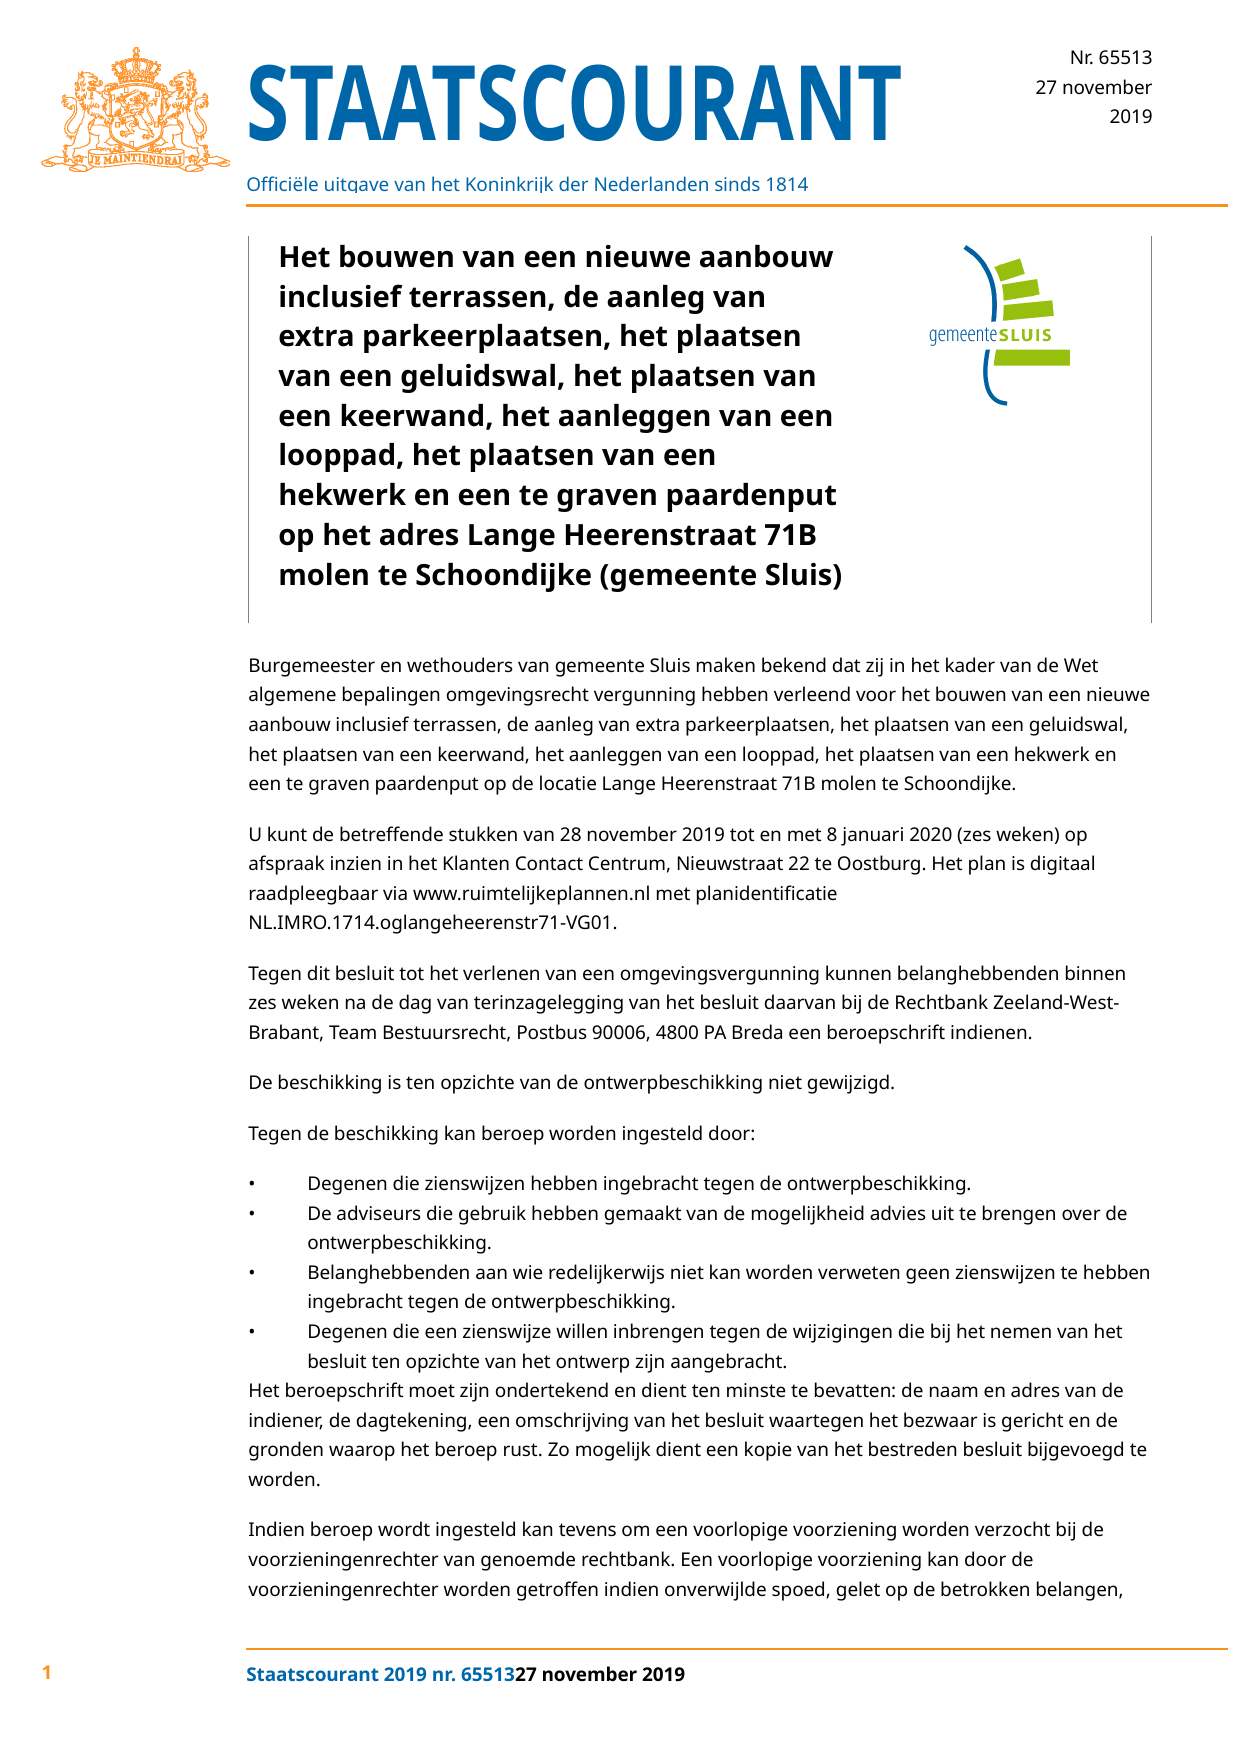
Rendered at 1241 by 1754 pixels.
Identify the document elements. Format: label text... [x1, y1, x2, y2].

list Degenen die zienswijzen hebben ingebracht tegen de ontwerpbeschikking. [248, 1170, 1152, 1196]
text Indien beroep wordt ingesteld kan tevens om een voorlopige voorziening worden verzocht bij de voorzieningenrechter van genoemde rechtbank. Een voorlopige voorziening kan door de voorzieningenrechter worden getroffen indien onverwijlde spoed, gelet op de betrokken belangen, [248, 1517, 1152, 1602]
text Burgemeester en wethouders van gemeente Sluis maken bekend dat zij in het kader van de Wet algemene bepalingen omgevingsrecht vergunning hebben verleend voor het bouwen van een nieuwe aanbouw inclusief terrassen, de aanleg van extra parkeerplaatsen, het plaatsen van een geluidswal, het plaatsen van een keerwand, het aanleggen van een looppad, het plaatsen van een hekwerk en een te graven paardenput op de locatie Lange Heerenstraat 71B molen te Schoondijke. [248, 652, 1152, 796]
picture [41, 47, 231, 172]
picture [912, 236, 1090, 414]
list Belanghebbenden aan wie redelijkerwijs niet kan worden verweten geen zienswijzen te hebben ingebracht tegen de ontwerpbeschikking. [248, 1259, 1152, 1314]
list De adviseurs die gebruik hebben gemaakt van de mogelijkheid advies uit te brengen over de ontwerpbeschikking. [248, 1200, 1152, 1255]
text Het beroepschrift moet zijn ondertekend en dient ten minste te bevatten: de naam en adres van de indiener, de dagtekening, een omschrijving van het besluit waartegen het bezwaar is gericht en de gronden waarop het beroep rust. Zo mogelijk dient een kopie van het bestreden besluit bijgevoegd te worden. [248, 1377, 1152, 1492]
table_header Het bouwen van een nieuwe aanbouw inclusief terrassen, de aanleg van extra parkeerplaatsen, het plaatsen van een geluidswal, het plaatsen van een keerwand, het aanleggen van een looppad, het plaatsen van een hekwerk en een te graven paardenput op het adres Lange Heerenstraat 71B molen te Schoondijke (gemeente Sluis) [249, 236, 850, 623]
text De beschikking is ten opzichte van de ontwerpbeschikking niet gewijzigd. [248, 1069, 1152, 1095]
text U kunt de betreffende stukken van 28 november 2019 tot en met 8 januari 2020 (zes weken) op afspraak inzien in het Klanten Contact Centrum, Nieuwstraat 22 te Oostburg. Het plan is digitaal raadpleegbaar via www.ruimtelijkeplannen.nl met planidentificatie NL.IMRO.1714.oglangeheerenstr71-VG01. [248, 821, 1152, 935]
table_header [850, 414, 1151, 623]
list Degenen die een zienswijze willen inbrengen tegen de wijzigingen die bij het nemen van het besluit ten opzichte van het ontwerp zijn aangebracht. [248, 1318, 1152, 1374]
table_header [1090, 236, 1151, 413]
text Tegen dit besluit tot het verlenen van een omgevingsvergunning kunnen belanghebbenden binnen zes weken na de dag van terinzagelegging van het besluit daarvan bij de Rechtbank Zeeland-West-Brabant, Team Bestuursrecht, Postbus 90006, 4800 PA Breda een beroepschrift indienen. [248, 960, 1152, 1045]
text Tegen de beschikking kan beroep worden ingesteld door: [248, 1120, 1152, 1146]
table_header [850, 236, 912, 413]
